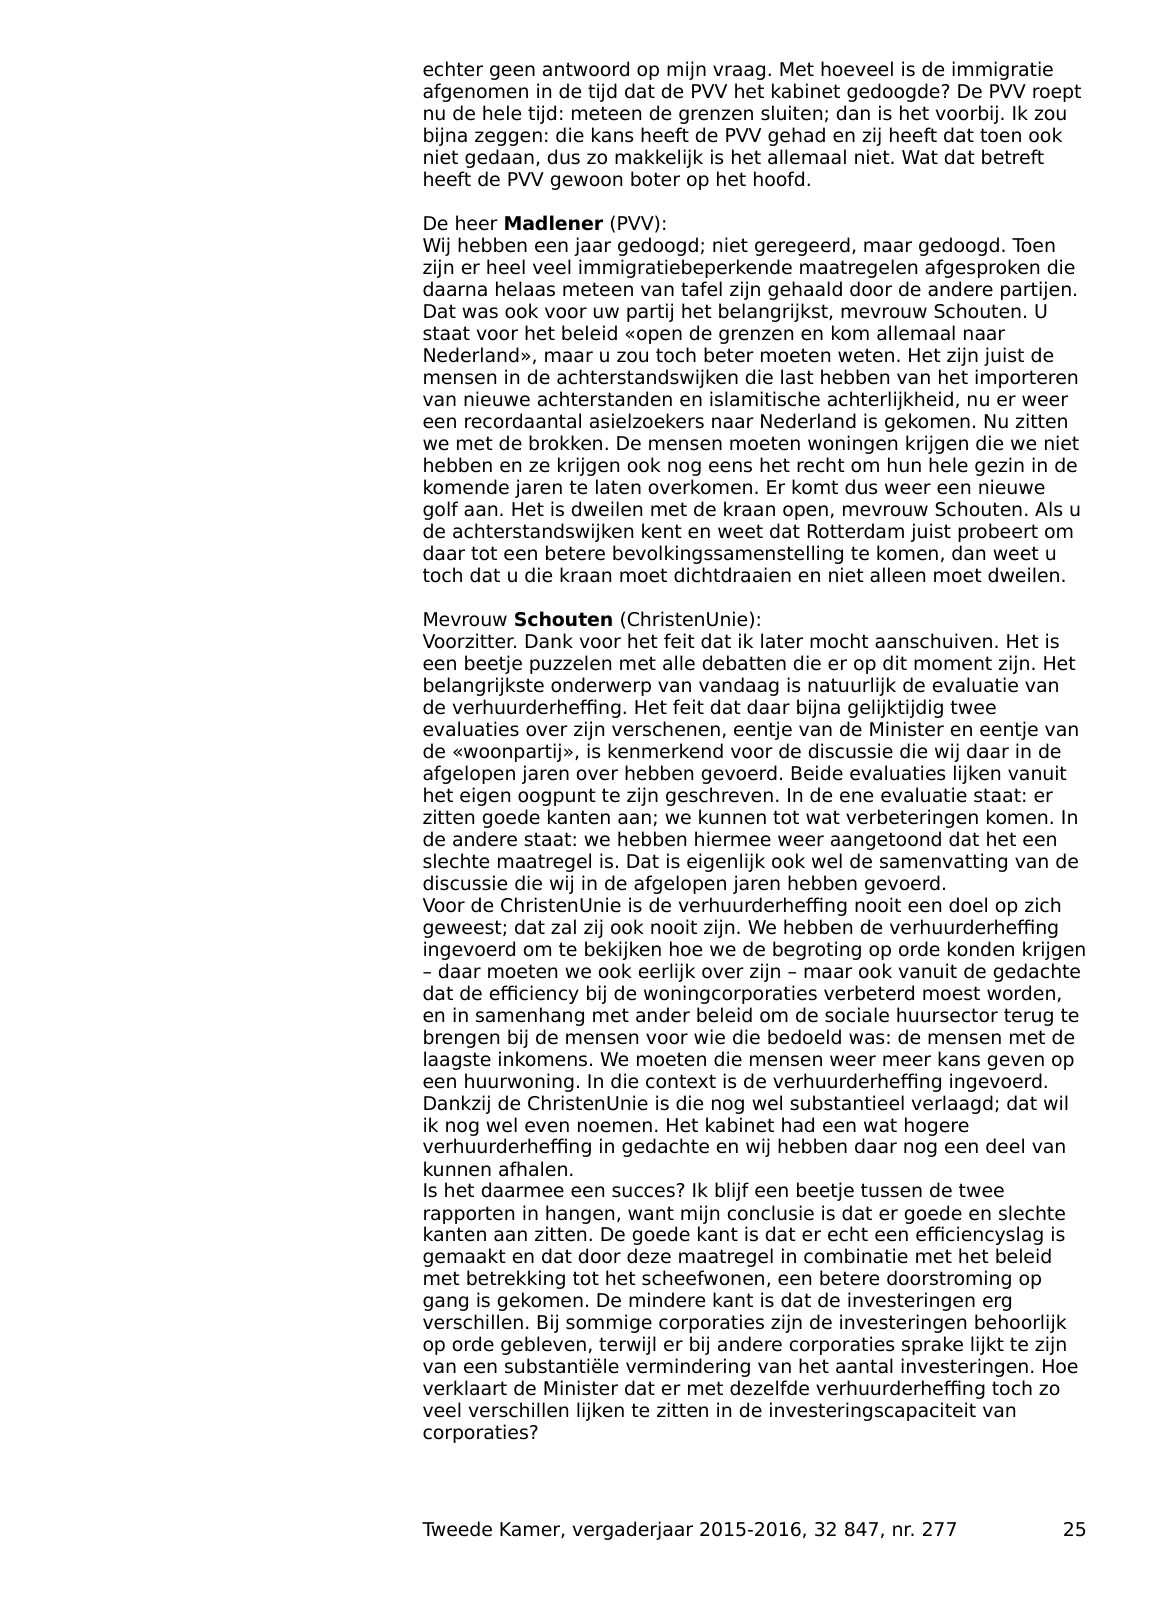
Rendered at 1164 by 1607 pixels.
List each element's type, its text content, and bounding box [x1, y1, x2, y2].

text Voor de ChristenUnie is de verhuurderheffing nooit een doel op zich geweest; dat zal zij ook nooit zijn. We hebben de verhuurderheffing ingevoerd om te bekijken hoe we de begroting op orde konden krijgen – daar moeten we ook eerlijk over zijn – maar ook vanuit de gedachte dat de efficiency bij de woningcorporaties verbeterd moest worden, en in samenhang met ander beleid om de sociale huursector terug te brengen bij de mensen voor wie die bedoeld was: de mensen met de laagste inkomens. We moeten die mensen weer meer kans geven op een huurwoning. In die context is de verhuurderheffing ingevoerd. Dankzij de ChristenUnie is die nog wel substantieel verlaagd; dat wil ik nog wel even noemen. Het kabinet had een wat hogere verhuurderheffing in gedachte en wij hebben daar nog een deel van kunnen afhalen. [422, 895, 1087, 1180]
text echter geen antwoord op mijn vraag. Met hoeveel is de immigratie afgenomen in de tijd dat de PVV het kabinet gedoogde? De PVV roept nu de hele tijd: meteen de grenzen sluiten; dan is het voorbij. Ik zou bijna zeggen: die kans heeft de PVV gehad en zij heeft dat toen ook niet gedaan, dus zo makkelijk is het allemaal niet. Wat dat betreft heeft de PVV gewoon boter op het hoofd. [422, 59, 1087, 191]
text De heer Madlener (PVV): [422, 213, 1087, 235]
text Wij hebben een jaar gedoogd; niet geregeerd, maar gedoogd. Toen zijn er heel veel immigratiebeperkende maatregelen afgesproken die daarna helaas meteen van tafel zijn gehaald door de andere partijen. Dat was ook voor uw partij het belangrijkst, mevrouw Schouten. U staat voor het beleid «open de grenzen en kom allemaal naar Nederland», maar u zou toch beter moeten weten. Het zijn juist de mensen in de achterstandswijken die last hebben van het importeren van nieuwe achterstanden en islamitische achterlijkheid, nu er weer een recordaantal asielzoekers naar Nederland is gekomen. Nu zitten we met de brokken. De mensen moeten woningen krijgen die we niet hebben en ze krijgen ook nog eens het recht om hun hele gezin in de komende jaren te laten overkomen. Er komt dus weer een nieuwe golf aan. Het is dweilen met de kraan open, mevrouw Schouten. Als u de achterstandswijken kent en weet dat Rotterdam juist probeert om daar tot een betere bevolkingssamenstelling te komen, dan weet u toch dat u die kraan moet dichtdraaien en niet alleen moet dweilen. [422, 235, 1087, 587]
text Voorzitter. Dank voor het feit dat ik later mocht aanschuiven. Het is een beetje puzzelen met alle debatten die er op dit moment zijn. Het belangrijkste onderwerp van vandaag is natuurlijk de evaluatie van de verhuurderheffing. Het feit dat daar bijna gelijktijdig twee evaluaties over zijn verschenen, eentje van de Minister en eentje van de «woonpartij», is kenmerkend voor de discussie die wij daar in de afgelopen jaren over hebben gevoerd. Beide evaluaties lijken vanuit het eigen oogpunt te zijn geschreven. In de ene evaluatie staat: er zitten goede kanten aan; we kunnen tot wat verbeteringen komen. In de andere staat: we hebben hiermee weer aangetoond dat het een slechte maatregel is. Dat is eigenlijk ook wel de samenvatting van de discussie die wij in de afgelopen jaren hebben gevoerd. [422, 631, 1087, 895]
text Is het daarmee een succes? Ik blijf een beetje tussen de twee rapporten in hangen, want mijn conclusie is dat er goede en slechte kanten aan zitten. De goede kant is dat er echt een efficiencyslag is gemaakt en dat door deze maatregel in combinatie met het beleid met betrekking tot het scheefwonen, een betere doorstroming op gang is gekomen. De mindere kant is dat de investeringen erg verschillen. Bij sommige corporaties zijn de investeringen behoorlijk op orde gebleven, terwijl er bij andere corporaties sprake lijkt te zijn van een substantiële vermindering van het aantal investeringen. Hoe verklaart de Minister dat er met dezelfde verhuurderheffing toch zo veel verschillen lijken te zitten in de investeringscapaciteit van corporaties? [422, 1180, 1087, 1444]
text Mevrouw Schouten (ChristenUnie): [422, 609, 1087, 631]
